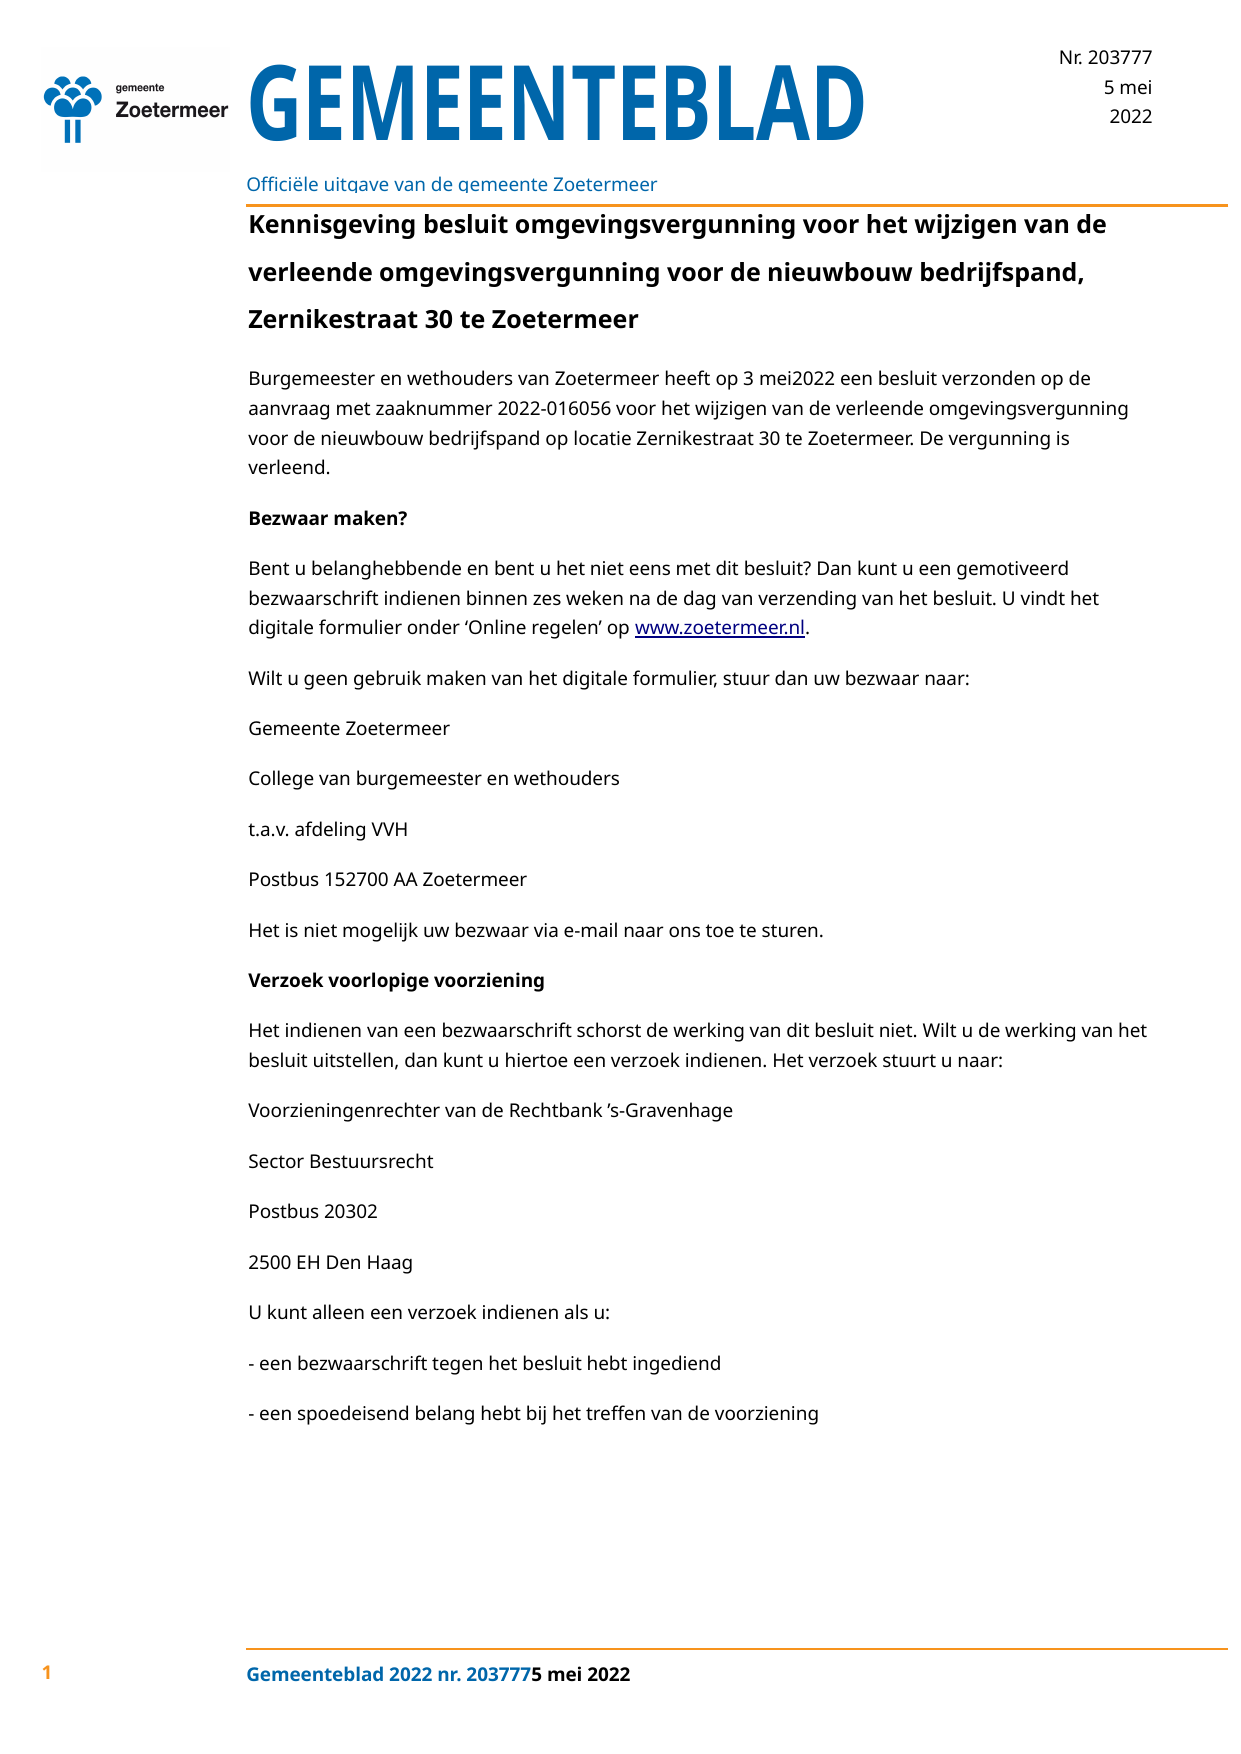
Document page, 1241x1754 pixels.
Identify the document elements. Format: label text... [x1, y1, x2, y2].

text Bezwaar maken? [248, 505, 1152, 530]
text - een bezwaarschrift tegen het besluit hebt ingediend [248, 1350, 1152, 1375]
text t.a.v. afdeling VVH [248, 816, 1152, 842]
text Gemeente Zoetermeer [248, 715, 1152, 741]
text Voorzieningenrechter van de Rechtbank ’s-Gravenhage [248, 1098, 1152, 1123]
text Het is niet mogelijk uw bezwaar via e-mail naar ons toe te sturen. [248, 917, 1152, 942]
text 2500 EH Den Haag [248, 1249, 1152, 1274]
text - een spoedeisend belang hebt bij het treffen van de voorziening [248, 1400, 1152, 1426]
text U kunt alleen een verzoek indienen als u: [248, 1299, 1152, 1325]
text Postbus 152700 AA Zoetermeer [248, 866, 1152, 892]
text Bent u belanghebbende en bent u het niet eens met dit besluit? Dan kunt u een gemotiveerd bezwaarschrift indienen binnen zes weken na de dag van verzending van het besluit. U vindt het digitale formulier onder ‘Online regelen’ op www.zoetermeer.nl. [248, 555, 1152, 640]
text College van burgemeester en wethouders [248, 766, 1152, 791]
picture [41, 47, 231, 172]
text Verzoek voorlopige voorziening [248, 967, 1152, 993]
text Sector Bestuursrecht [248, 1148, 1152, 1174]
text Kennisgeving besluit omgevingsvergunning voor het wijzigen van de verleende omgevingsvergunning voor de nieuwbouw bedrijfspand, Zernikestraat 30 te Zoetermeer [248, 207, 1152, 336]
text Wilt u geen gebruik maken van het digitale formulier, stuur dan uw bezwaar naar: [248, 665, 1152, 690]
text Het indienen van een bezwaarschrift schorst de werking van dit besluit niet. Wilt u de werking van het besluit uitstellen, dan kunt u hiertoe een verzoek indienen. Het verzoek stuurt u naar: [248, 1018, 1152, 1073]
text Burgemeester en wethouders van Zoetermeer heeft op 3 mei2022 een besluit verzonden op de aanvraag met zaaknummer 2022-016056 voor het wijzigen van de verleende omgevingsvergunning voor de nieuwbouw bedrijfspand op locatie Zernikestraat 30 te Zoetermeer. De vergunning is verleend. [248, 366, 1152, 480]
text Postbus 20302 [248, 1198, 1152, 1224]
